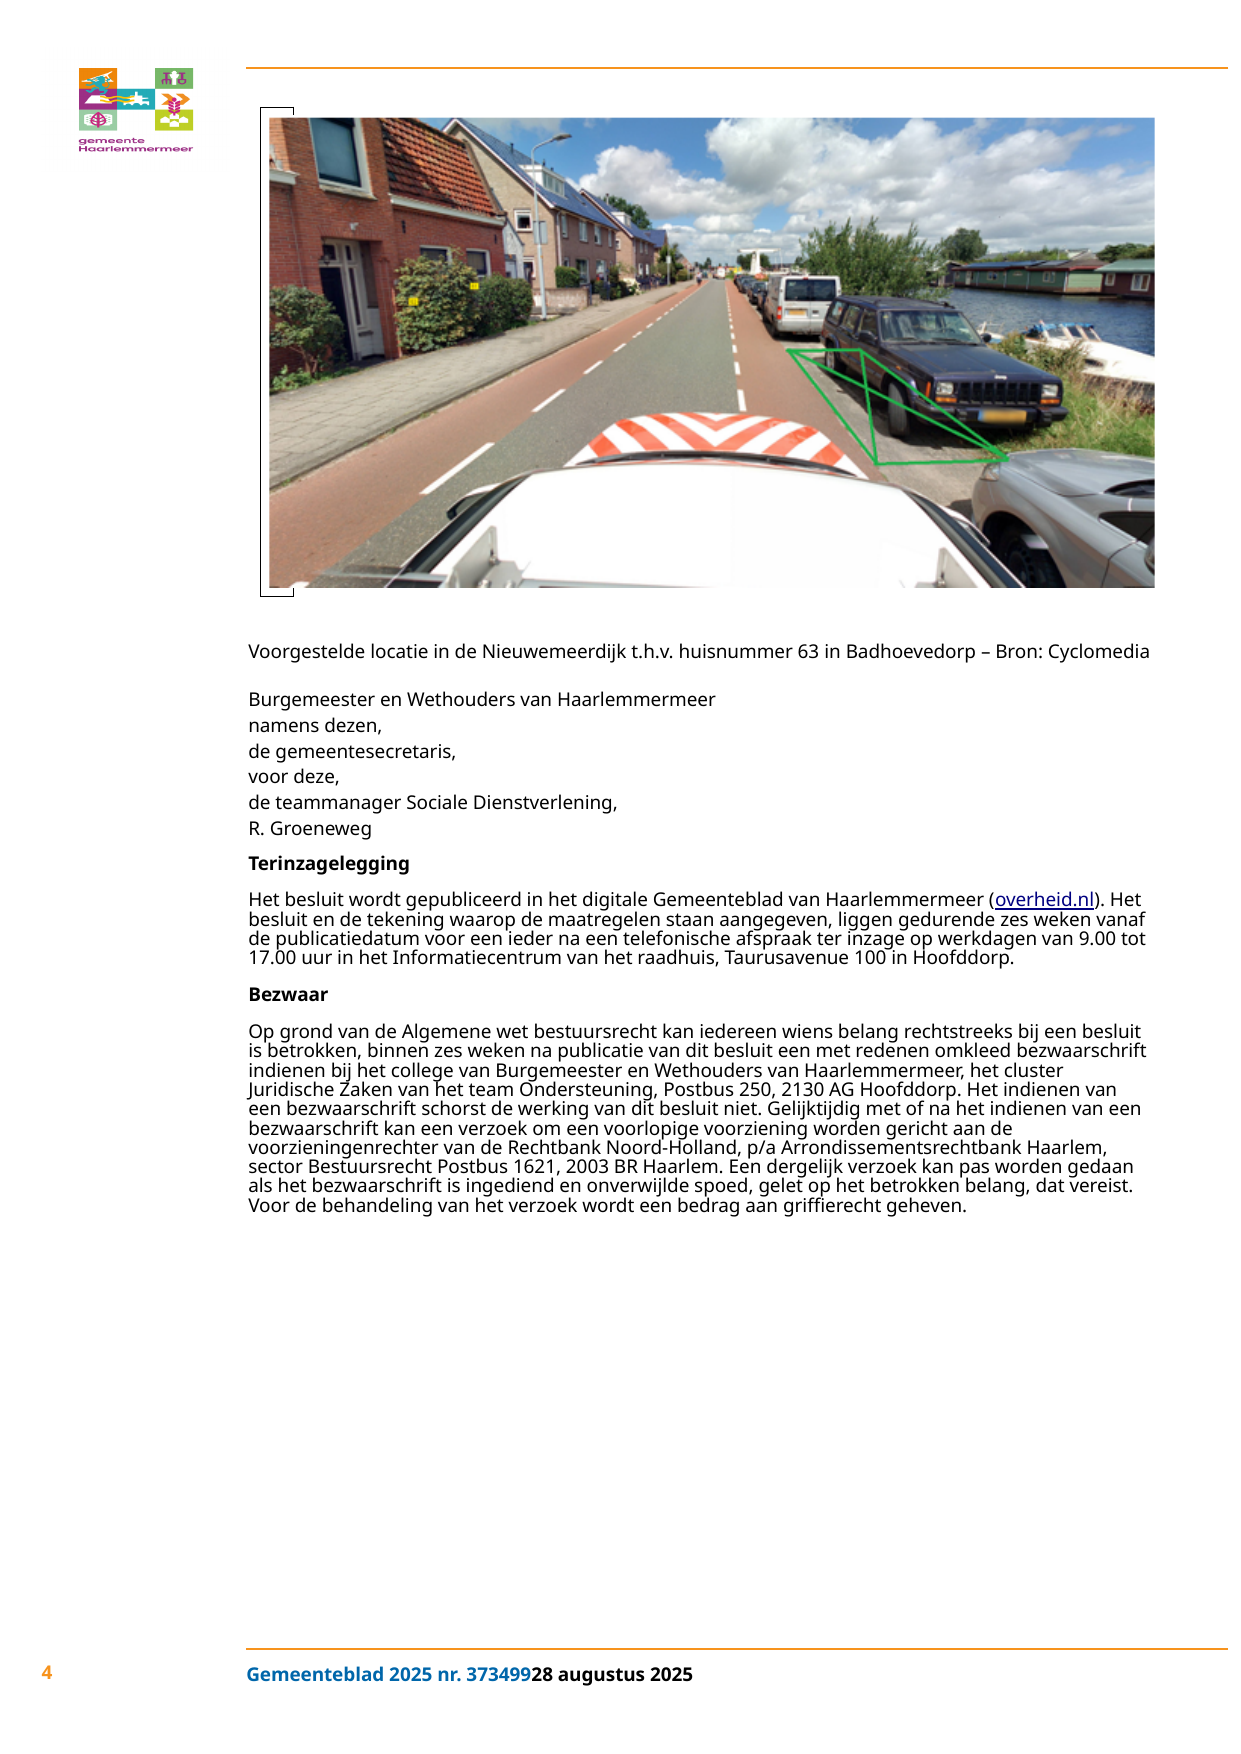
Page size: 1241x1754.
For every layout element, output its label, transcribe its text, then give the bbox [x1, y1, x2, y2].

text R. Groeneweg [248, 815, 1152, 841]
text de teammanager Sociale Dienstverlening, [248, 789, 1152, 815]
picture [268, 115, 1155, 588]
text namens dezen, [248, 712, 1152, 738]
text Burgemeester en Wethouders van Haarlemmermeer [248, 686, 1152, 712]
text Terinzagelegging [248, 854, 1152, 874]
text de gemeentesecretaris, [248, 738, 1152, 764]
picture [41, 47, 231, 172]
text Het besluit wordt gepubliceerd in het digitale Gemeenteblad van Haarlemmermeer (overheid.nl). Het besluit en de tekening waarop de maatregelen staan aangegeven, liggen gedurende zes weken vanaf de publicatiedatum voor een ieder na een telefonische afspraak ter inzage op werkdagen van 9.00 tot 17.00 uur in het Informatiecentrum van het raadhuis, Taurusavenue 100 in Hoofddorp. [248, 891, 1152, 968]
text Op grond van de Algemene wet bestuursrecht kan iedereen wiens belang rechtstreeks bij een besluit is betrokken, binnen zes weken na publicatie van dit besluit een met redenen omkleed bezwaarschrift indienen bij het college van Burgemeester en Wethouders van Haarlemmermeer, het cluster Juridische Zaken van het team Ondersteuning, Postbus 250, 2130 AG Hoofddorp. Het indienen van een bezwaarschrift schorst de werking van dit besluit niet. Gelijktijdig met of na het indienen van een bezwaarschrift kan een verzoek om een voorlopige voorziening worden gericht aan de voorzieningenrechter van de Rechtbank Noord-Holland, p/a Arrondissementsrechtbank Haarlem, sector Bestuursrecht Postbus 1621, 2003 BR Haarlem. Een dergelijk verzoek kan pas worden gedaan als het bezwaarschrift is ingediend en onverwijlde spoed, gelet op het betrokken belang, dat vereist. Voor de behandeling van het verzoek wordt een bedrag aan griffierecht geheven. [248, 1023, 1152, 1216]
text Voorgestelde locatie in de Nieuwemeerdijk t.h.v. huisnummer 63 in Badhoevedorp – Bron: Cyclomedia [248, 639, 1152, 664]
text voor deze, [248, 764, 1152, 789]
text Bezwaar [248, 986, 1152, 1006]
